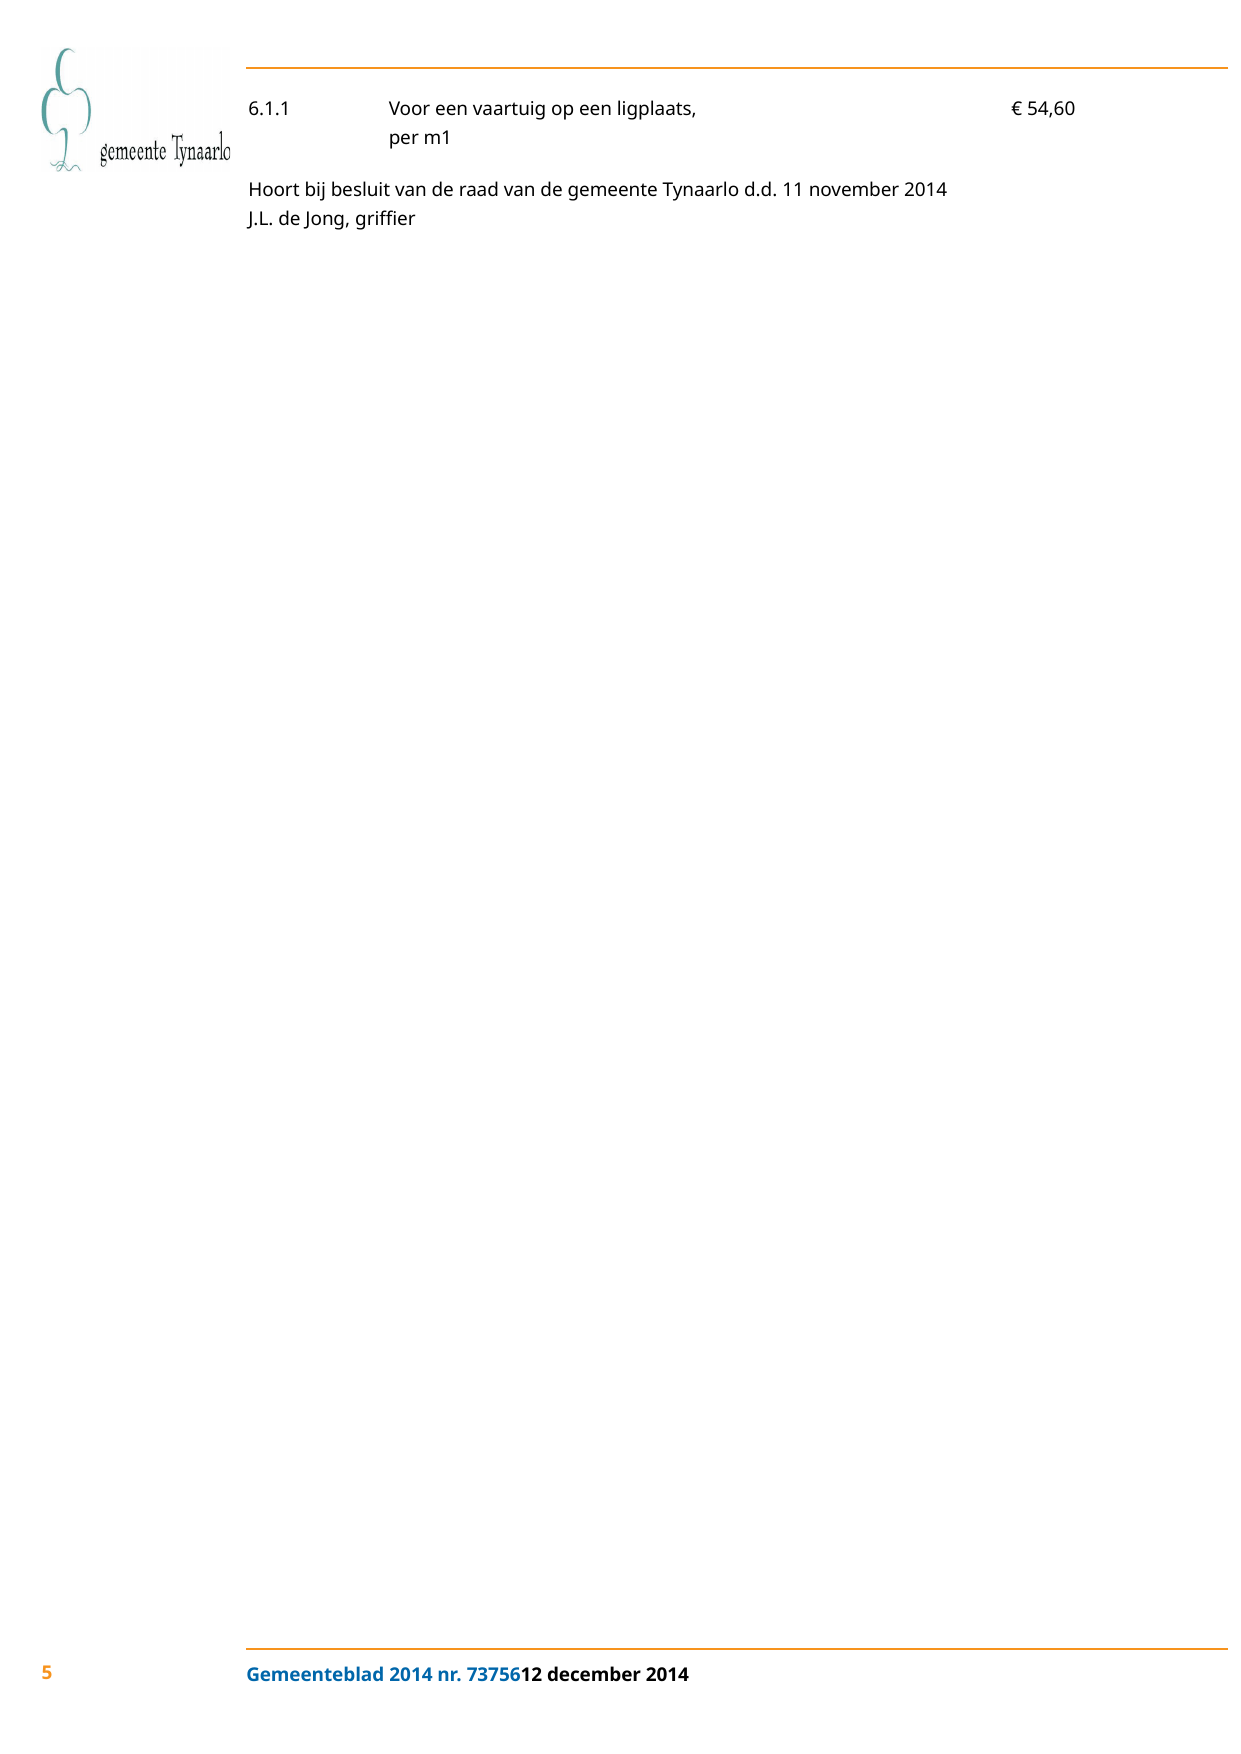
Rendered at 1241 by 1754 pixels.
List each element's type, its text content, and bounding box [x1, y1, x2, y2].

picture [41, 47, 231, 172]
text J.L. de Jong, griffier [248, 205, 1152, 231]
text Hoort bij besluit van de raad van de gemeente Tynaarlo d.d. 11 november 2014 [248, 176, 1152, 202]
table_cell Voor een vaartuig op een ligplaats, per m1 [389, 95, 730, 150]
table_cell 6.1.1 [248, 95, 388, 150]
table_cell [730, 95, 871, 150]
table_cell € 54,60 [1011, 95, 1152, 150]
table_cell [871, 95, 1011, 150]
